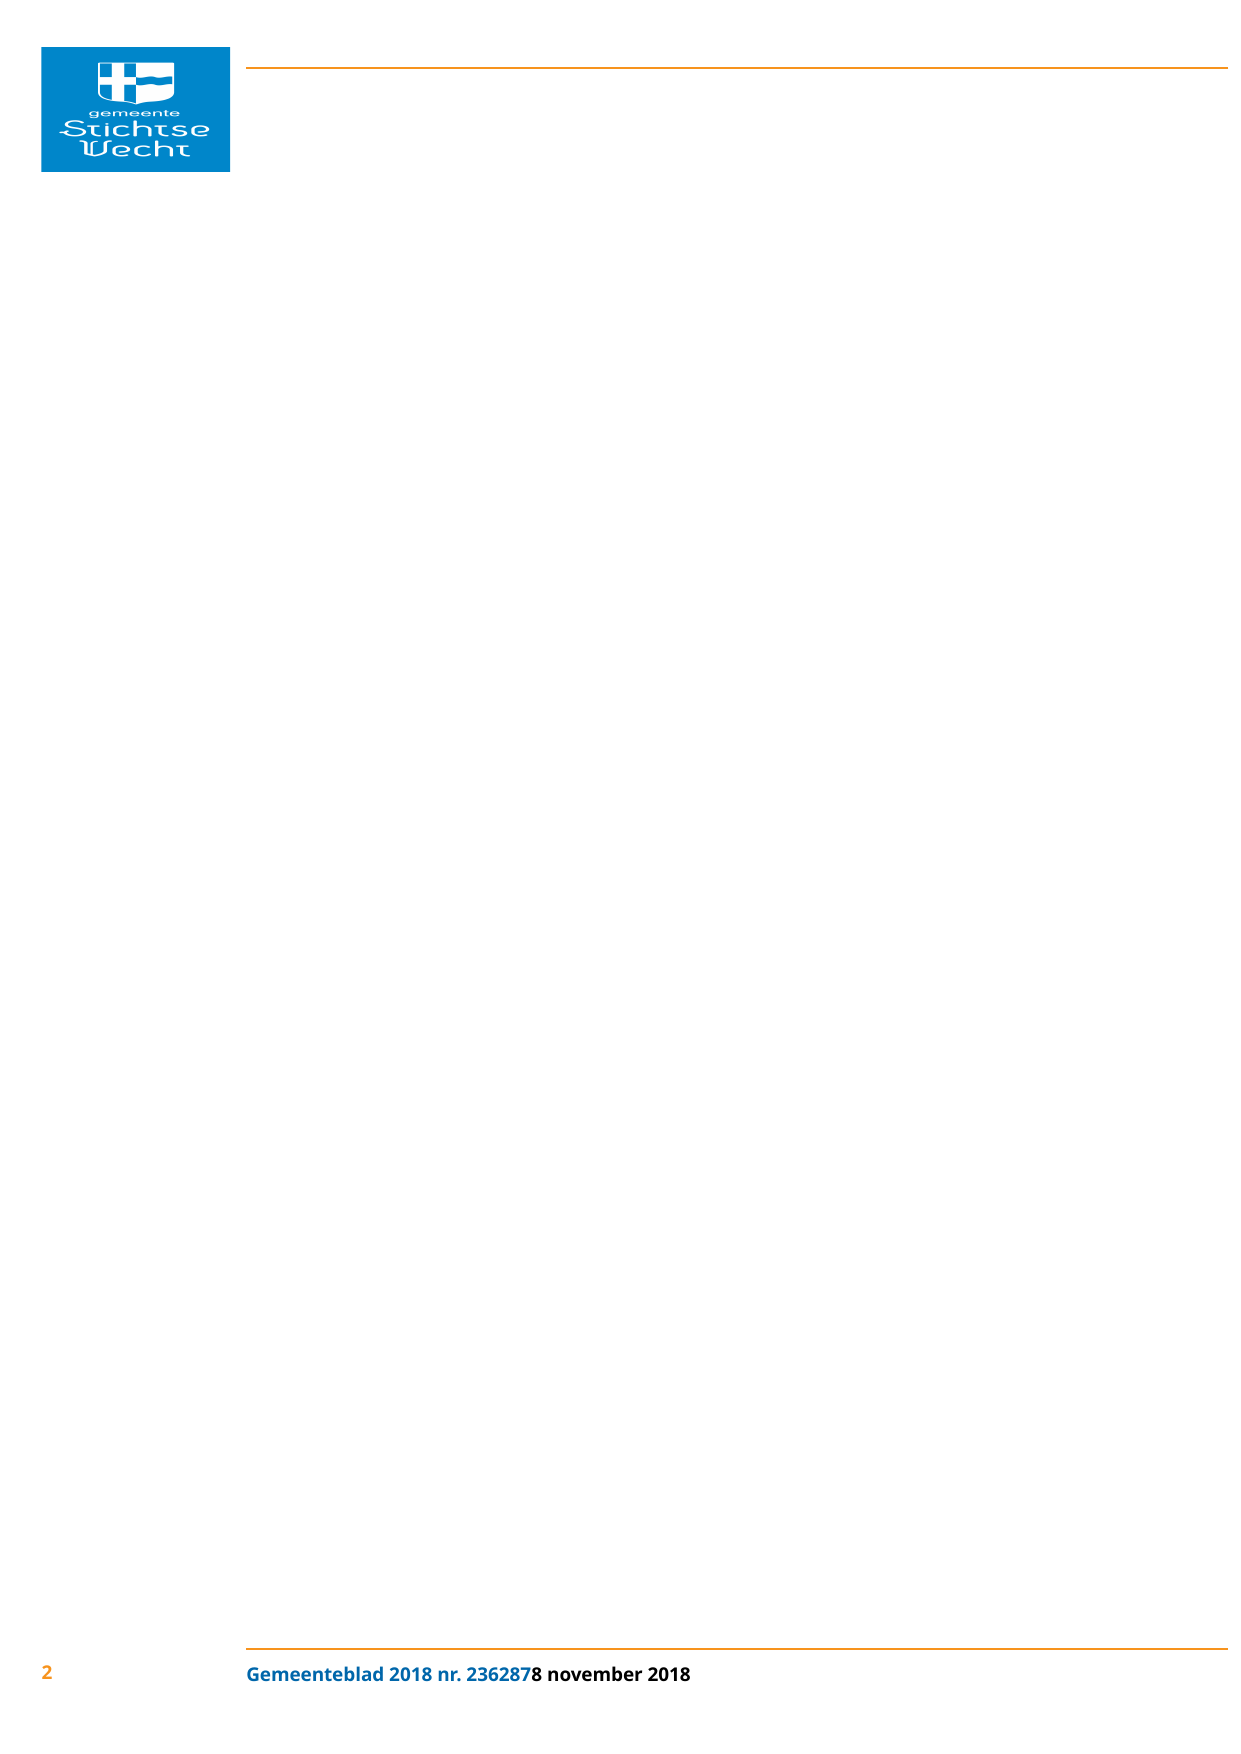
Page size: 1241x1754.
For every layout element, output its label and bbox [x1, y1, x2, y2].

picture [99, 63, 135, 101]
picture [137, 63, 174, 103]
